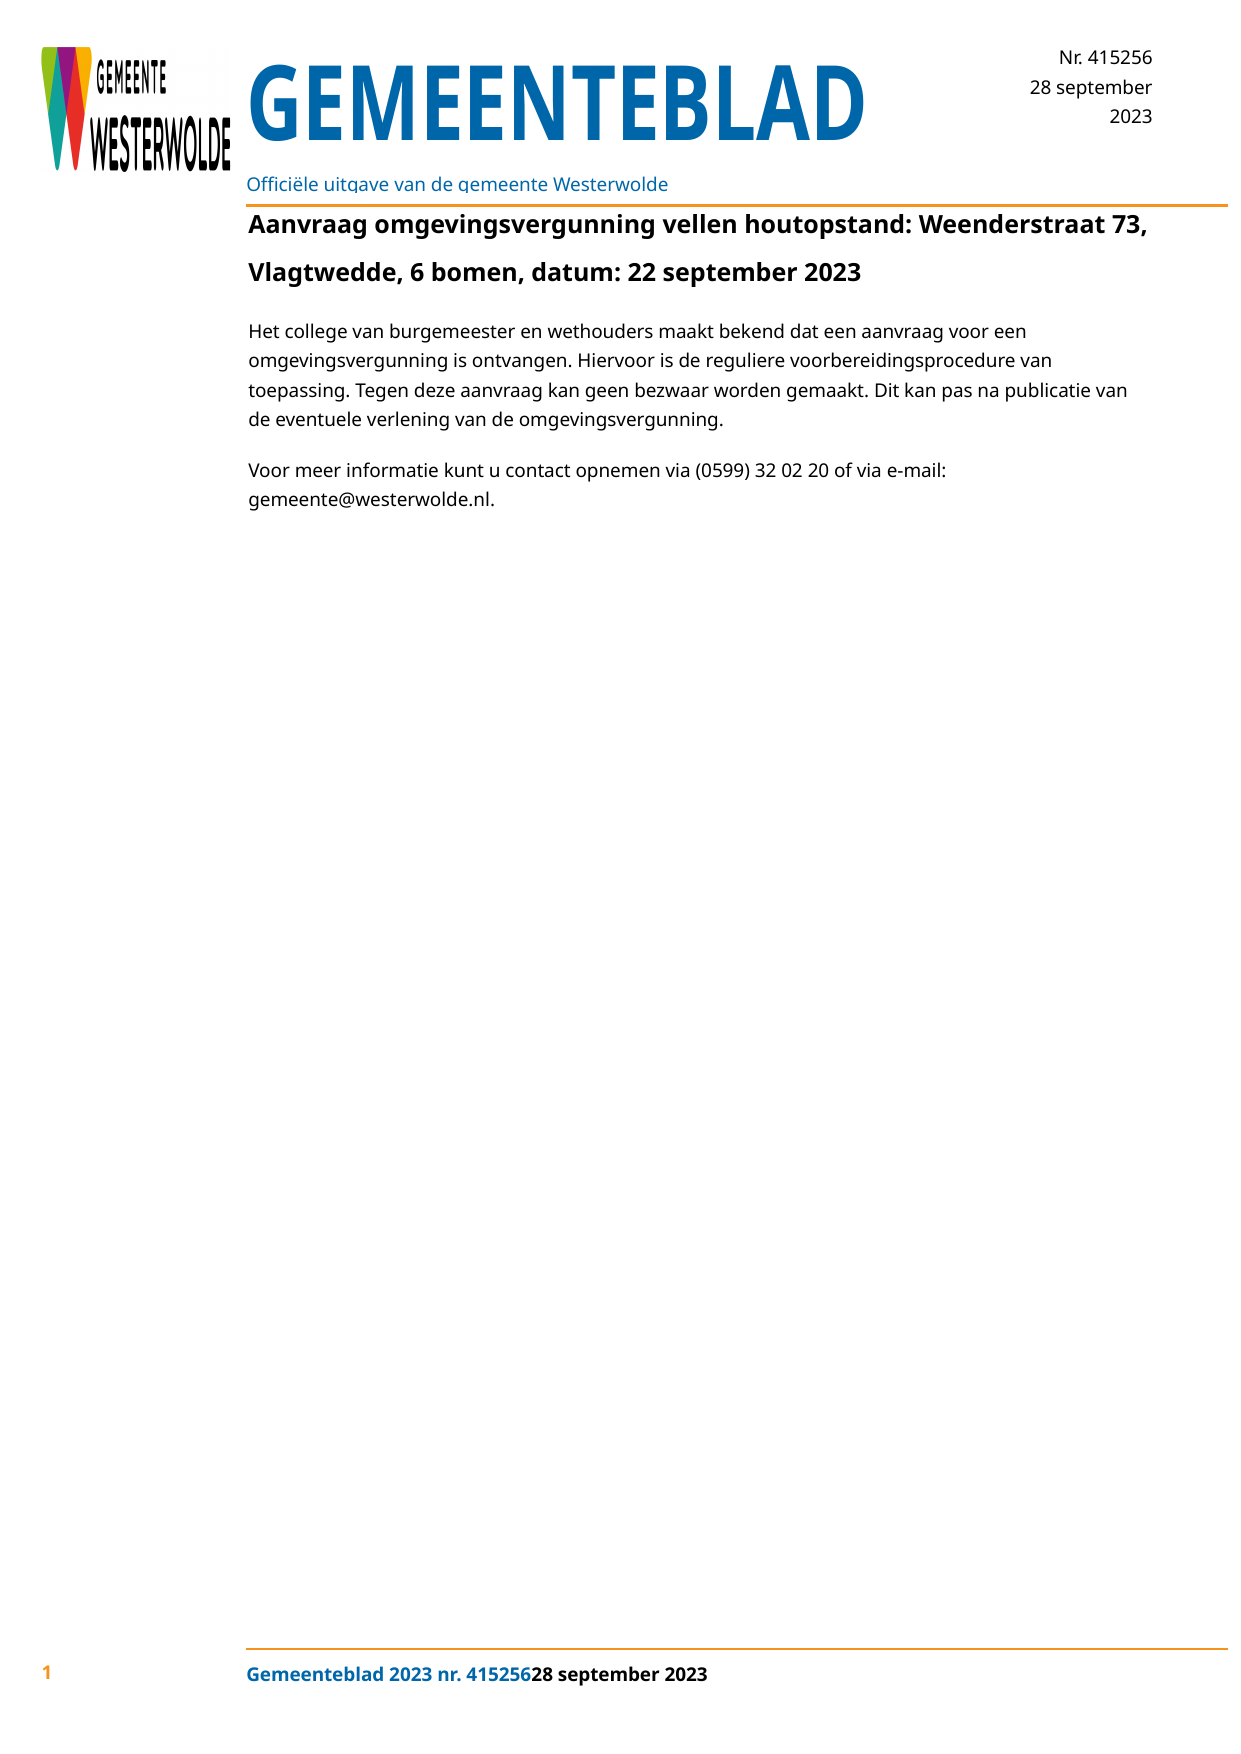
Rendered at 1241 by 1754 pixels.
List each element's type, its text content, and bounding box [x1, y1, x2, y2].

picture [41, 47, 231, 172]
text Aanvraag omgevingsvergunning vellen houtopstand: Weenderstraat 73, Vlagtwedde, 6 bomen, datum: 22 september 2023 [248, 207, 1152, 288]
text Voor meer informatie kunt u contact opnemen via (0599) 32 02 20 of via e-mail: gemeente@westerwolde.nl. [248, 457, 1152, 512]
text Het college van burgemeester en wethouders maakt bekend dat een aanvraag voor een omgevingsvergunning is ontvangen. Hiervoor is de reguliere voorbereidingsprocedure van toepassing. Tegen deze aanvraag kan geen bezwaar worden gemaakt. Dit kan pas na publicatie van de eventuele verlening van de omgevingsvergunning. [248, 318, 1152, 432]
